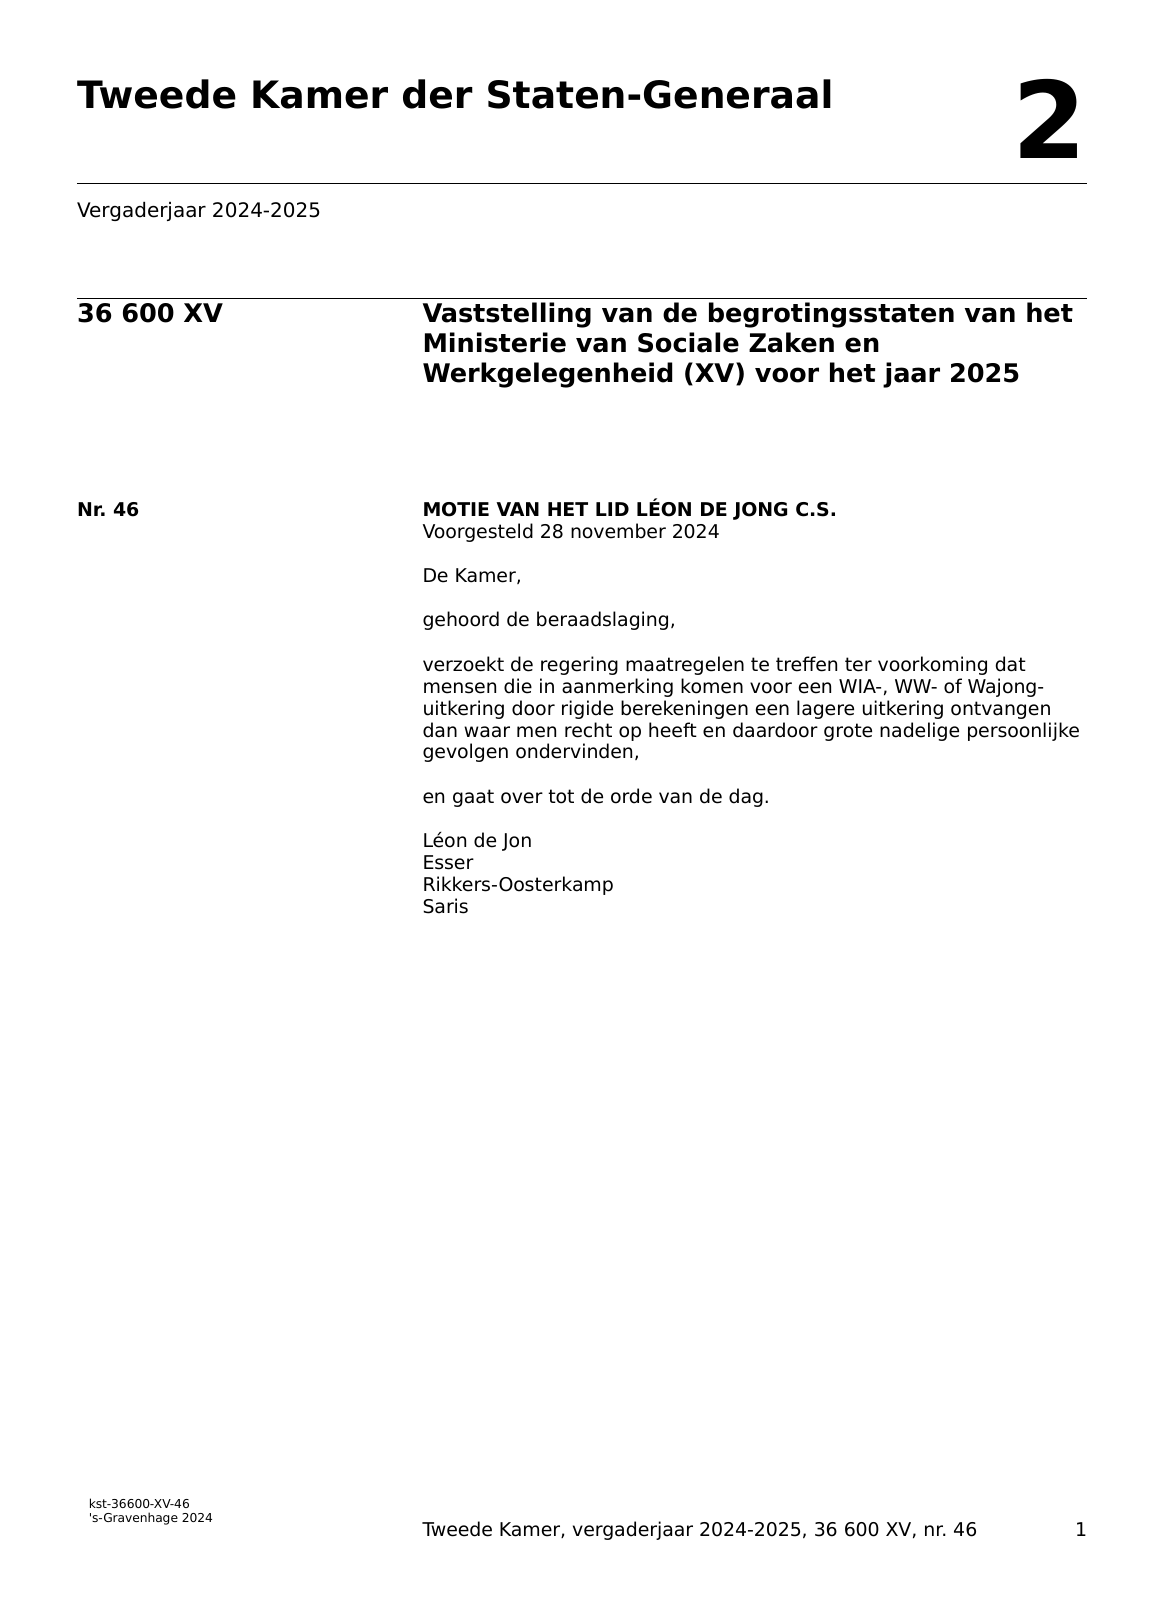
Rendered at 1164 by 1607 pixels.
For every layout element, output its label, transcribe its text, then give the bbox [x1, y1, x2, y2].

text verzoekt de regering maatregelen te treffen ter voorkoming dat mensen die in aanmerking komen voor een WIA-, WW- of Wajong-uitkering door rigide berekeningen een lagere uitkering ontvangen dan waar men recht op heeft en daardoor grote nadelige persoonlijke gevolgen ondervinden, [422, 653, 1087, 763]
text 's-Gravenhage 2024 [88, 1511, 323, 1525]
text Voorgesteld 28 november 2024 [422, 521, 1087, 543]
text Saris [422, 896, 1087, 918]
table_cell Vergaderjaar 2024-2025 [77, 184, 1087, 298]
subtitle Nr. 46 MOTIE VAN HET LID LÉON DE JONG C.S. [77, 499, 1087, 521]
text Rikkers-Oosterkamp [422, 874, 1087, 896]
text De Kamer, [422, 565, 1087, 587]
text gehoord de beraadslaging, [422, 609, 1087, 631]
text Esser [422, 852, 1087, 874]
subtitle 36 600 XV Vaststelling van de begrotingsstaten van het Ministerie van Sociale Zaken en Werkgelegenheid (XV) voor het jaar 2025 [77, 299, 1087, 388]
text kst-36600-XV-46 [88, 1497, 323, 1511]
text en gaat over tot de orde van de dag. [422, 786, 1087, 808]
text Léon de Jon [422, 830, 1087, 852]
table_header 2 [886, 59, 1087, 183]
table_header Tweede Kamer der Staten-Generaal [77, 59, 886, 183]
